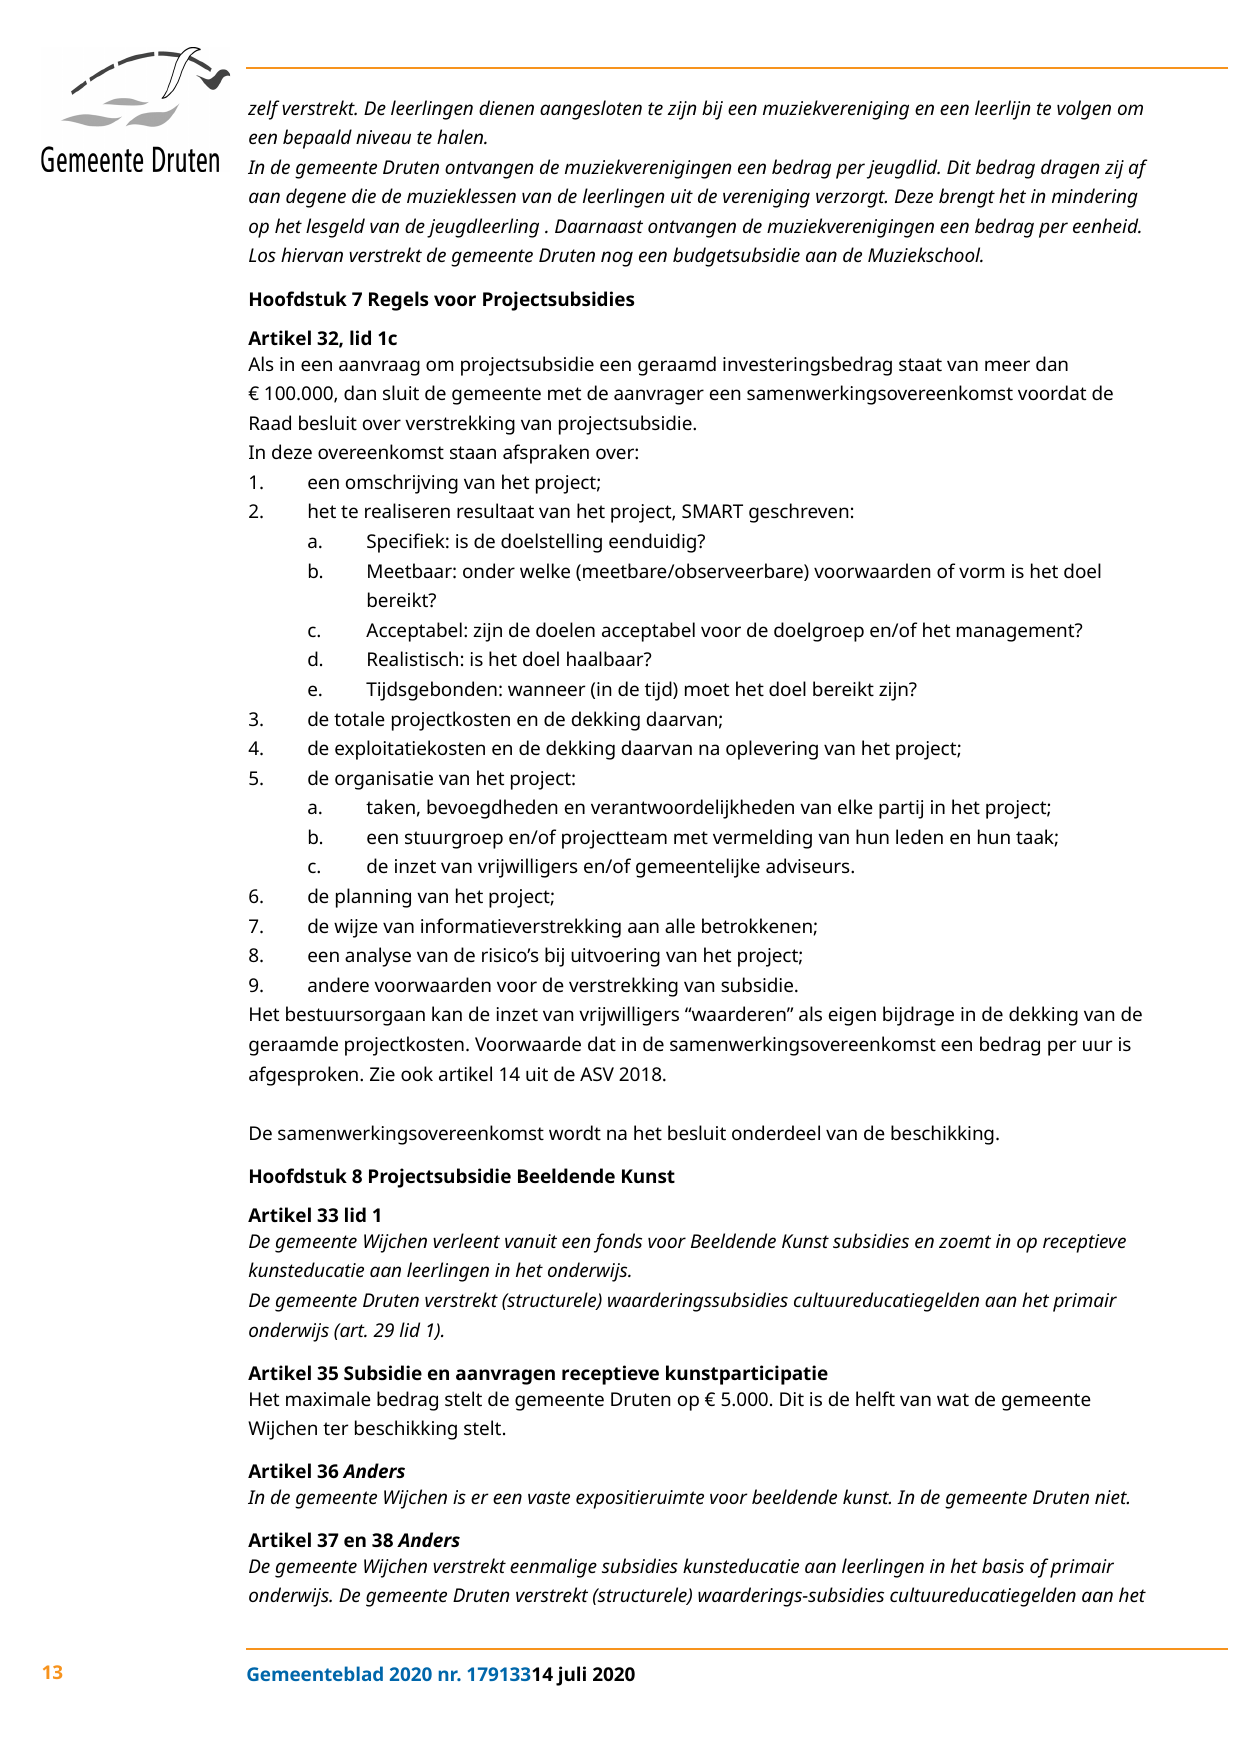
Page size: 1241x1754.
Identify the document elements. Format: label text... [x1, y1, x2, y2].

text In deze overeenkomst staan afspraken over: [248, 439, 1152, 465]
text Hoofdstuk 7 Regels voor Projectsubsidies [248, 286, 1152, 312]
text In de gemeente Druten ontvangen de muziekverenigingen een bedrag per jeugdlid. Dit bedrag dragen zij af aan degene die de muzieklessen van de leerlingen uit de vereniging verzorgt. Deze brengt het in mindering op het lesgeld van de jeugdleerling . Daarnaast ontvangen de muziekverenigingen een bedrag per eenheid. [248, 154, 1152, 239]
text Artikel 37 en 38 Anders [248, 1527, 1152, 1553]
text Als in een aanvraag om projectsubsidie een geraamd investeringsbedrag staat van meer dan € 100.000, dan sluit de gemeente met de aanvrager een samenwerkingsovereenkomst voordat de Raad besluit over verstrekking van projectsubsidie. [248, 351, 1152, 436]
text Artikel 33 lid 1 [248, 1202, 1152, 1228]
text Hoofdstuk 8 Projectsubsidie Beeldende Kunst [248, 1163, 1152, 1189]
text De gemeente Druten verstrekt (structurele) waarderingssubsidies cultuureducatiegelden aan het primair onderwijs (art. 29 lid 1). [248, 1287, 1152, 1343]
text De gemeente Wijchen verleent vanuit een fonds voor Beeldende Kunst subsidies en zoemt in op receptieve kunsteducatie aan leerlingen in het onderwijs. [248, 1228, 1152, 1283]
list de inzet van vrijwilligers en/of gemeentelijke adviseurs. [307, 854, 1152, 879]
list Specifiek: is de doelstelling eenduidig? [307, 528, 1152, 554]
text Het maximale bedrag stelt de gemeente Druten op € 5.000. Dit is de helft van wat de gemeente Wijchen ter beschikking stelt. [248, 1386, 1152, 1441]
list de exploitatiekosten en de dekking daarvan na oplevering van het project; [248, 735, 1152, 761]
text Los hiervan verstrekt de gemeente Druten nog een budgetsubsidie aan de Muziekschool. [248, 243, 1152, 268]
list de planning van het project; [248, 883, 1152, 909]
list een analyse van de risico’s bij uitvoering van het project; [248, 942, 1152, 968]
text zelf verstrekt. De leerlingen dienen aangesloten te zijn bij een muziekvereniging en een leerlijn te volgen om een bepaald niveau te halen. [248, 95, 1152, 150]
list taken, bevoegdheden en verantwoordelijkheden van elke partij in het project; [307, 794, 1152, 820]
picture [41, 47, 231, 172]
text Artikel 36 Anders [248, 1458, 1152, 1484]
text Het bestuursorgaan kan de inzet van vrijwilligers “waarderen” als eigen bijdrage in de dekking van de geraamde projectkosten. Voorwaarde dat in de samenwerkingsovereenkomst een bedrag per uur is afgesproken. Zie ook artikel 14 uit de ASV 2018. [248, 1002, 1152, 1087]
text De gemeente Wijchen verstrekt eenmalige subsidies kunsteducatie aan leerlingen in het basis of primair onderwijs. De gemeente Druten verstrekt (structurele) waarderings-subsidies cultuureducatiegelden aan het [248, 1553, 1152, 1608]
list Realistisch: is het doel haalbaar? [307, 647, 1152, 672]
list een omschrijving van het project; [248, 469, 1152, 495]
list de wijze van informatieverstrekking aan alle betrokkenen; [248, 913, 1152, 939]
list het te realiseren resultaat van het project, SMART geschreven: [248, 499, 1152, 524]
list de totale projectkosten en de dekking daarvan; [248, 706, 1152, 732]
list een stuurgroep en/of projectteam met vermelding van hun leden en hun taak; [307, 824, 1152, 850]
list Meetbaar: onder welke (meetbare/observeerbare) voorwaarden of vorm is het doel bereikt? [307, 558, 1152, 613]
list Acceptabel: zijn de doelen acceptabel voor de doelgroep en/of het management? [307, 617, 1152, 643]
list de organisatie van het project: [248, 765, 1152, 791]
text Artikel 32, lid 1c [248, 325, 1152, 351]
text Artikel 35 Subsidie en aanvragen receptieve kunstparticipatie [248, 1360, 1152, 1386]
text In de gemeente Wijchen is er een vaste expositieruimte voor beeldende kunst. In de gemeente Druten niet. [248, 1484, 1152, 1510]
list Tijdsgebonden: wanneer (in de tijd) moet het doel bereikt zijn? [307, 676, 1152, 702]
text De samenwerkingsovereenkomst wordt na het besluit onderdeel van de beschikking. [248, 1120, 1152, 1146]
list andere voorwaarden voor de verstrekking van subsidie. [248, 972, 1152, 998]
